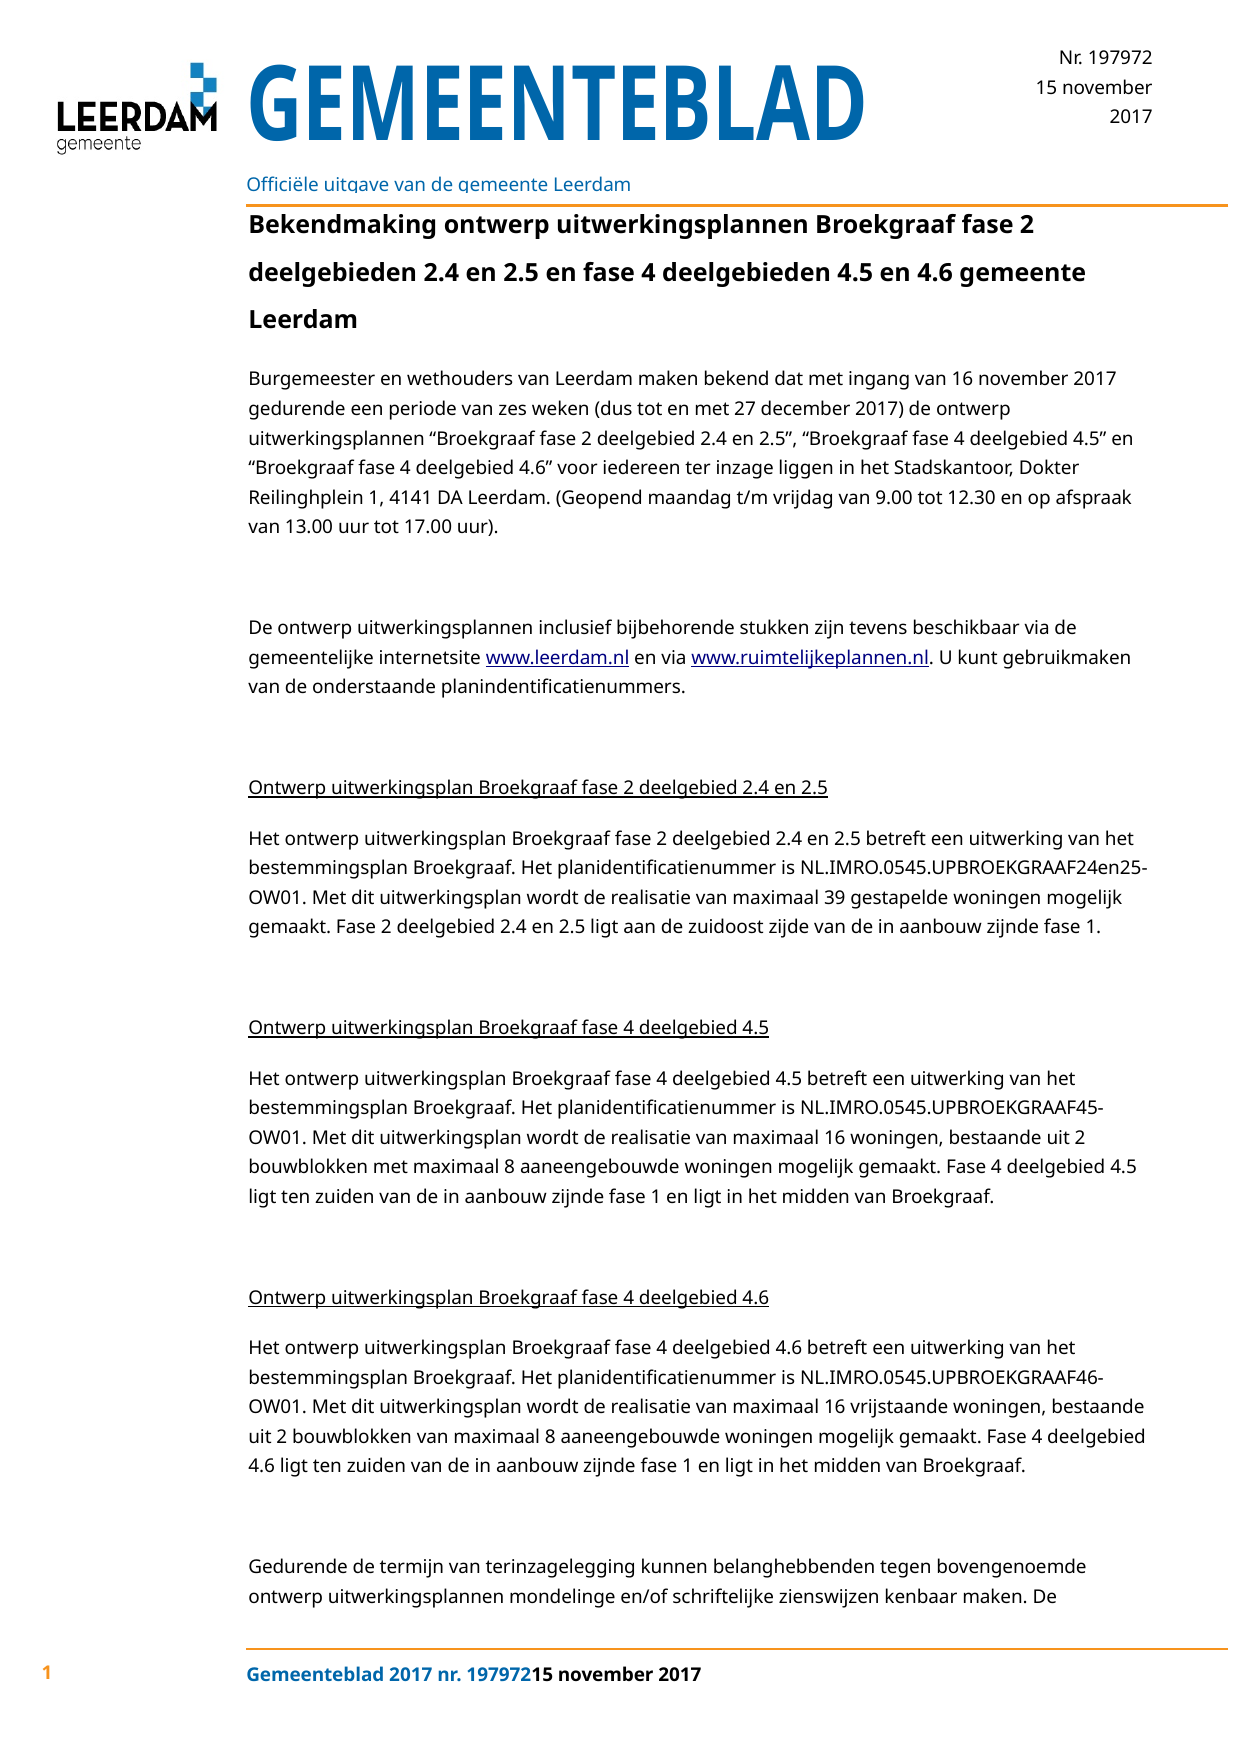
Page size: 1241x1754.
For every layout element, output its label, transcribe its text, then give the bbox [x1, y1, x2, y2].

text Burgemeester en wethouders van Leerdam maken bekend dat met ingang van 16 november 2017 gedurende een periode van zes weken (dus tot en met 27 december 2017) de ontwerp uitwerkingsplannen “Broekgraaf fase 2 deelgebied 2.4 en 2.5”, “Broekgraaf fase 4 deelgebied 4.5” en “Broekgraaf fase 4 deelgebied 4.6” voor iedereen ter inzage liggen in het Stadskantoor, Dokter Reilinghplein 1, 4141 DA Leerdam. (Geopend maandag t/m vrijdag van 9.00 tot 12.30 en op afspraak van 13.00 uur tot 17.00 uur). [248, 366, 1152, 539]
text Het ontwerp uitwerkingsplan Broekgraaf fase 4 deelgebied 4.6 betreft een uitwerking van het bestemmingsplan Broekgraaf. Het planidentificatienummer is NL.IMRO.0545.UPBROEKGRAAF46-OW01. Met dit uitwerkingsplan wordt de realisatie van maximaal 16 vrijstaande woningen, bestaande uit 2 bouwblokken van maximaal 8 aaneengebouwde woningen mogelijk gemaakt. Fase 4 deelgebied 4.6 ligt ten zuiden van de in aanbouw zijnde fase 1 en ligt in het midden van Broekgraaf. [248, 1334, 1152, 1478]
text Het ontwerp uitwerkingsplan Broekgraaf fase 2 deelgebied 2.4 en 2.5 betreft een uitwerking van het bestemmingsplan Broekgraaf. Het planidentificatienummer is NL.IMRO.0545.UPBROEKGRAAF24en25-OW01. Met dit uitwerkingsplan wordt de realisatie van maximaal 39 gestapelde woningen mogelijk gemaakt. Fase 2 deelgebied 2.4 en 2.5 ligt aan de zuidoost zijde van de in aanbouw zijnde fase 1. [248, 825, 1152, 939]
text Bekendmaking ontwerp uitwerkingsplannen Broekgraaf fase 2 deelgebieden 2.4 en 2.5 en fase 4 deelgebieden 4.5 en 4.6 gemeente Leerdam [248, 207, 1152, 336]
text Ontwerp uitwerkingsplan Broekgraaf fase 4 deelgebied 4.6 [248, 1284, 1152, 1309]
picture [41, 47, 231, 172]
text Ontwerp uitwerkingsplan Broekgraaf fase 4 deelgebied 4.5 [248, 1014, 1152, 1040]
text Het ontwerp uitwerkingsplan Broekgraaf fase 4 deelgebied 4.5 betreft een uitwerking van het bestemmingsplan Broekgraaf. Het planidentificatienummer is NL.IMRO.0545.UPBROEKGRAAF45-OW01. Met dit uitwerkingsplan wordt de realisatie van maximaal 16 woningen, bestaande uit 2 bouwblokken met maximaal 8 aaneengebouwde woningen mogelijk gemaakt. Fase 4 deelgebied 4.5 ligt ten zuiden van de in aanbouw zijnde fase 1 en ligt in het midden van Broekgraaf. [248, 1065, 1152, 1209]
text Ontwerp uitwerkingsplan Broekgraaf fase 2 deelgebied 2.4 en 2.5 [248, 774, 1152, 800]
text Gedurende de termijn van terinzagelegging kunnen belanghebbenden tegen bovengenoemde ontwerp uitwerkingsplannen mondelinge en/of schriftelijke zienswijzen kenbaar maken. De [248, 1553, 1152, 1609]
text De ontwerp uitwerkingsplannen inclusief bijbehorende stukken zijn tevens beschikbaar via de gemeentelijke internetsite www.leerdam.nl en via www.ruimtelijkeplannen.nl. U kunt gebruikmaken van de onderstaande planindentificatienummers. [248, 614, 1152, 699]
